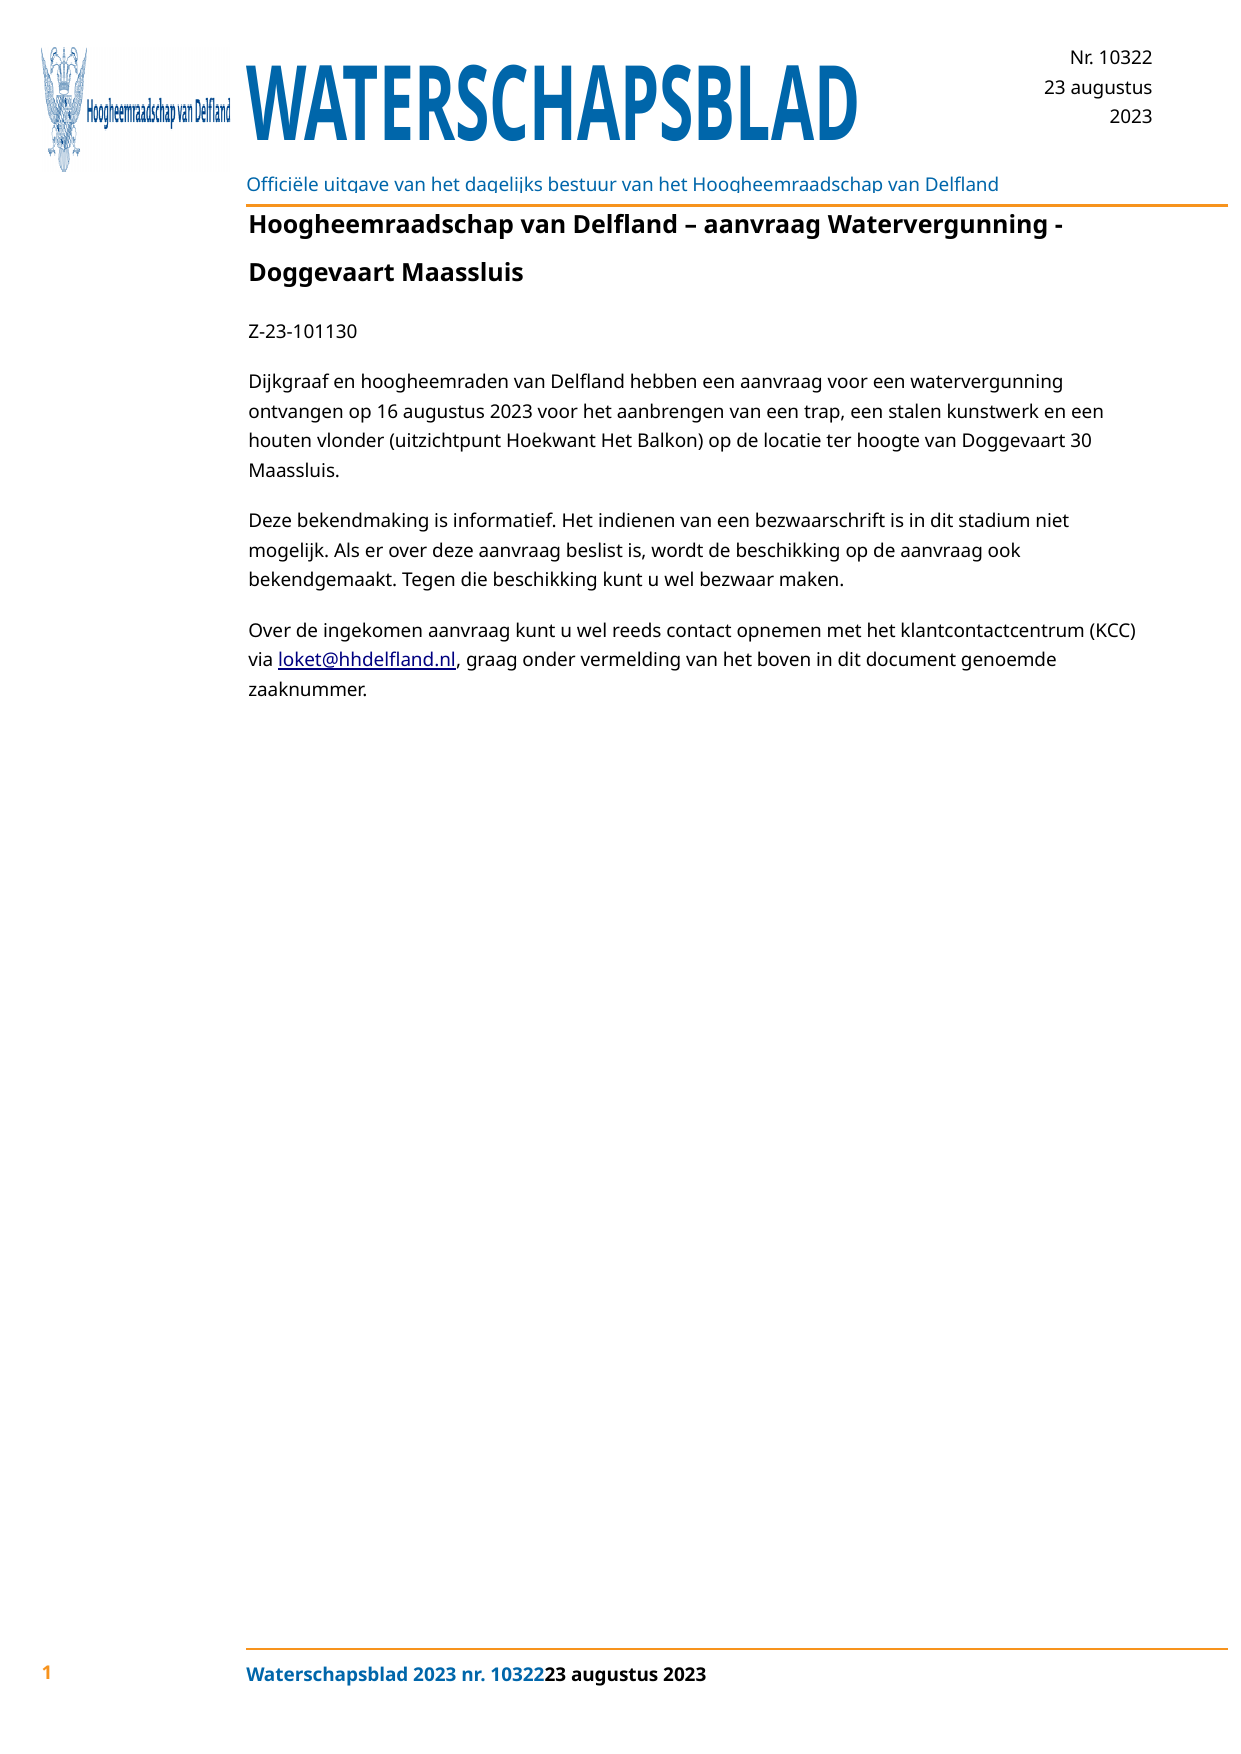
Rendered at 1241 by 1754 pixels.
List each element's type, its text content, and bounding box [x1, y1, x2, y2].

text Z-23-101130 [248, 318, 1152, 344]
picture [41, 47, 231, 172]
text Deze bekendmaking is informatief. Het indienen van een bezwaarschrift is in dit stadium niet mogelijk. Als er over deze aanvraag beslist is, wordt de beschikking op de aanvraag ook bekendgemaakt. Tegen die beschikking kunt u wel bezwaar maken. [248, 507, 1152, 592]
text Hoogheemraadschap van Delfland – aanvraag Watervergunning - Doggevaart Maassluis [248, 207, 1152, 288]
text Dijkgraaf en hoogheemraden van Delfland hebben een aanvraag voor een watervergunning ontvangen op 16 augustus 2023 voor het aanbrengen van een trap, een stalen kunstwerk en een houten vlonder (uitzichtpunt Hoekwant Het Balkon) op de locatie ter hoogte van Doggevaart 30 Maassluis. [248, 368, 1152, 483]
text Over de ingekomen aanvraag kunt u wel reeds contact opnemen met het klantcontactcentrum (KCC) via loket@hhdelfland.nl, graag onder vermelding van het boven in dit document genoemde zaaknummer. [248, 617, 1152, 702]
